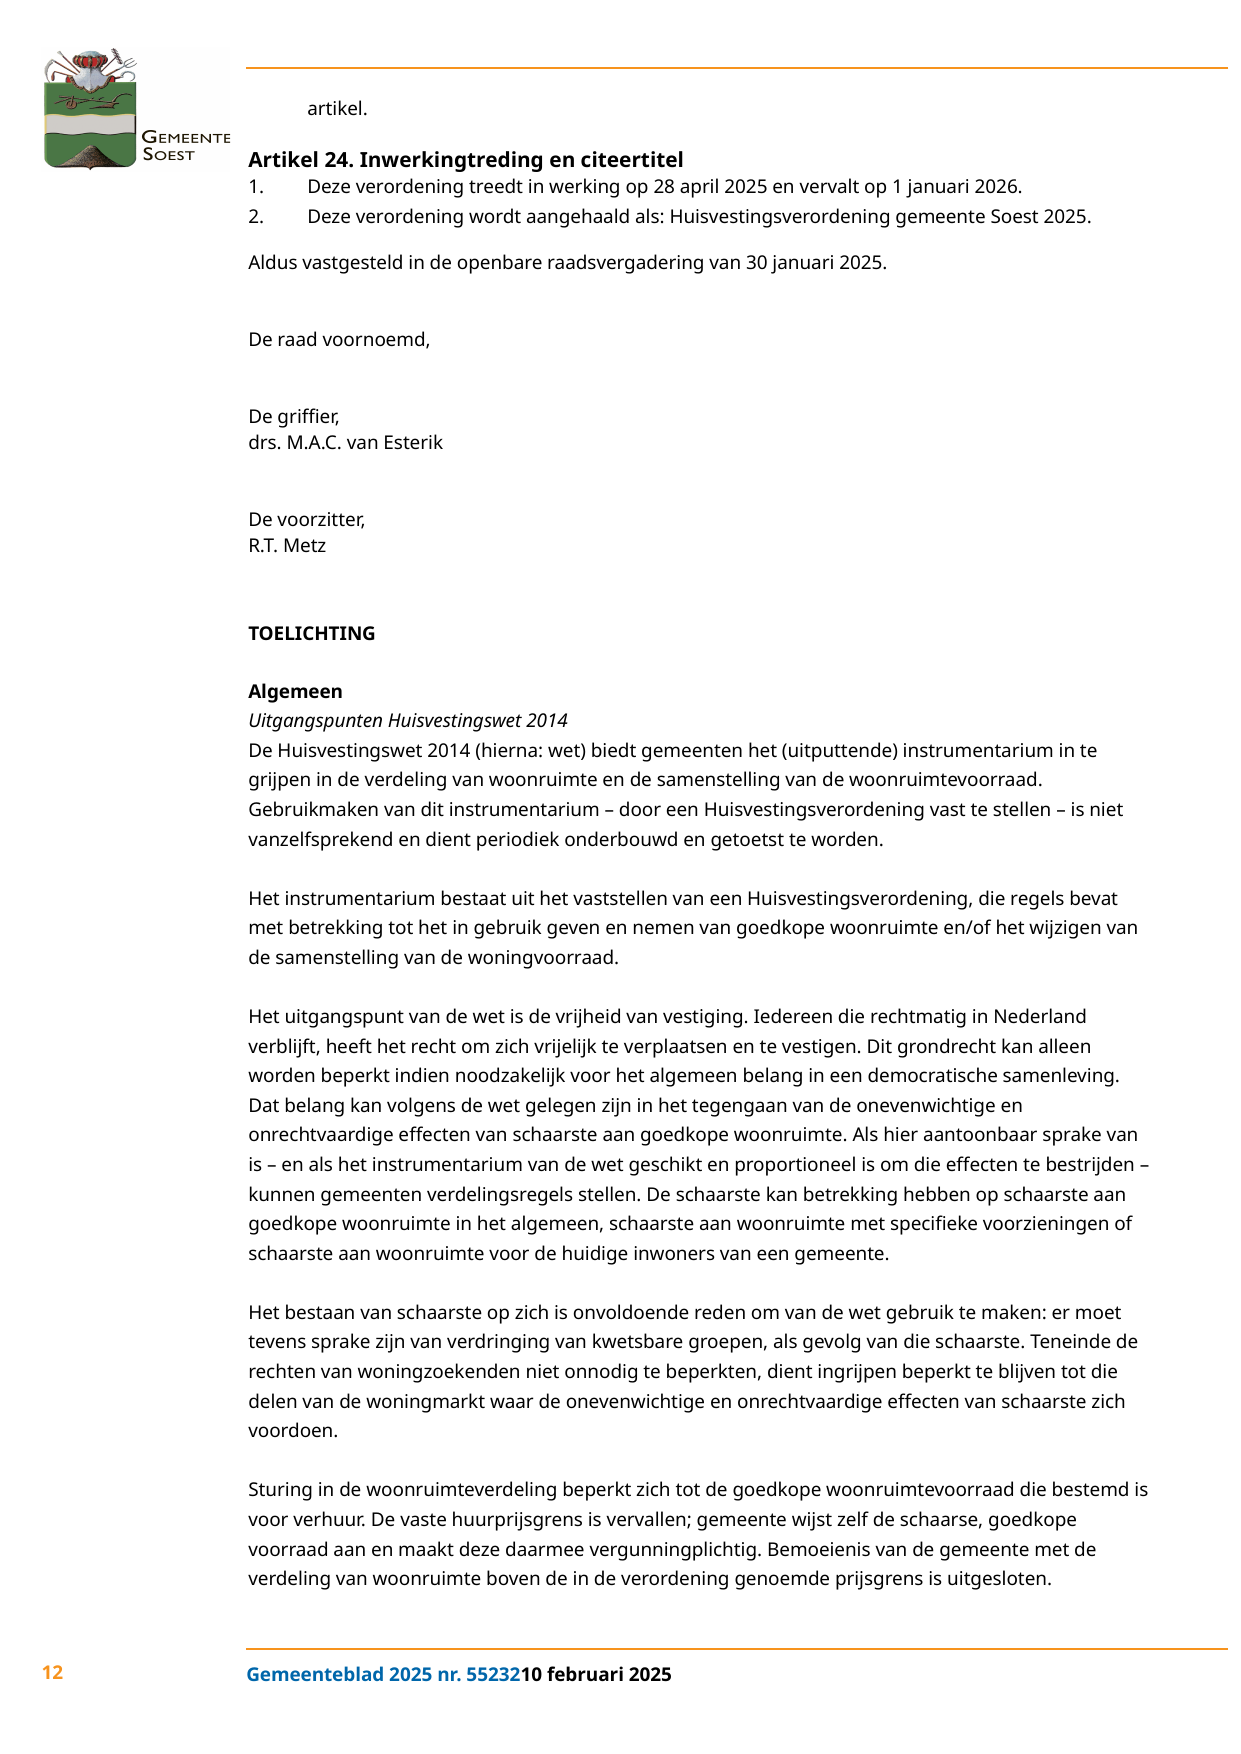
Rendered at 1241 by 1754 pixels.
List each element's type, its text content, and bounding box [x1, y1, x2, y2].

list Deze verordening treedt in werking op 28 april 2025 en vervalt op 1 januari 2026. [248, 174, 1152, 199]
text R.T. Metz [248, 532, 1152, 558]
text Artikel 24. Inwerkingtreding en citeertitel [248, 145, 1152, 174]
text Het instrumentarium bestaat uit het vaststellen van een Huisvestingsverordening, die regels bevat met betrekking tot het in gebruik geven en nemen van goedkope woonruimte en/of het wijzigen van de samenstelling van de woningvoorraad. [248, 885, 1152, 970]
text De raad voornoemd, [248, 326, 1152, 352]
list Deze verordening wordt aangehaald als: Huisvestingsverordening gemeente Soest 2025. [248, 203, 1152, 229]
text De Huisvestingswet 2014 (hierna: wet) biedt gemeenten het (uitputtende) instrumentarium in te grijpen in de verdeling van woonruimte en de samenstelling van de woonruimtevoorraad. Gebruikmaken van dit instrumentarium – door een Huisvestingsverordening vast te stellen – is niet vanzelfsprekend en dient periodiek onderbouwd en getoetst te worden. [248, 737, 1152, 852]
picture [41, 47, 231, 172]
text Het bestaan van schaarste op zich is onvoldoende reden om van de wet gebruik te maken: er moet tevens sprake zijn van verdringing van kwetsbare groepen, als gevolg van die schaarste. Teneinde de rechten van woningzoekenden niet onnodig te beperkten, dient ingrijpen beperkt te blijven tot die delen van de woningmarkt waar de onevenwichtige en onrechtvaardige effecten van schaarste zich voordoen. [248, 1299, 1152, 1443]
text Het uitgangspunt van de wet is de vrijheid van vestiging. Iedereen die rechtmatig in Nederland verblijft, heeft het recht om zich vrijelijk te verplaatsen en te vestigen. Dit grondrecht kan alleen worden beperkt indien noodzakelijk voor het algemeen belang in een democratische samenleving. Dat belang kan volgens de wet gelegen zijn in het tegengaan van de onevenwichtige en onrechtvaardige effecten van schaarste aan goedkope woonruimte. Als hier aantoonbaar sprake van is – en als het instrumentarium van de wet geschikt en proportioneel is om die effecten te bestrijden – kunnen gemeenten verdelingsregels stellen. De schaarste kan betrekking hebben op schaarste aan goedkope woonruimte in het algemeen, schaarste aan woonruimte met specifieke voorzieningen of schaarste aan woonruimte voor de huidige inwoners van een gemeente. [248, 1003, 1152, 1266]
list artikel. [248, 95, 1152, 121]
text Aldus vastgesteld in de openbare raadsvergadering van 30 januari 2025. [248, 249, 1152, 274]
text Sturing in de woonruimteverdeling beperkt zich tot de goedkope woonruimtevoorraad die bestemd is voor verhuur. De vaste huurprijsgrens is vervallen; gemeente wijst zelf de schaarse, goedkope voorraad aan en maakt deze daarmee vergunningplichtig. Bemoeienis van de gemeente met de verdeling van woonruimte boven de in de verordening genoemde prijsgrens is uitgesloten. [248, 1477, 1152, 1591]
text TOELICHTING [248, 609, 1152, 649]
text drs. M.A.C. van Esterik [248, 429, 1152, 455]
text Uitgangspunten Huisvestingswet 2014 [248, 707, 1152, 733]
text Algemeen [248, 678, 1152, 704]
text De griffier, [248, 403, 1152, 429]
text De voorzitter, [248, 506, 1152, 532]
